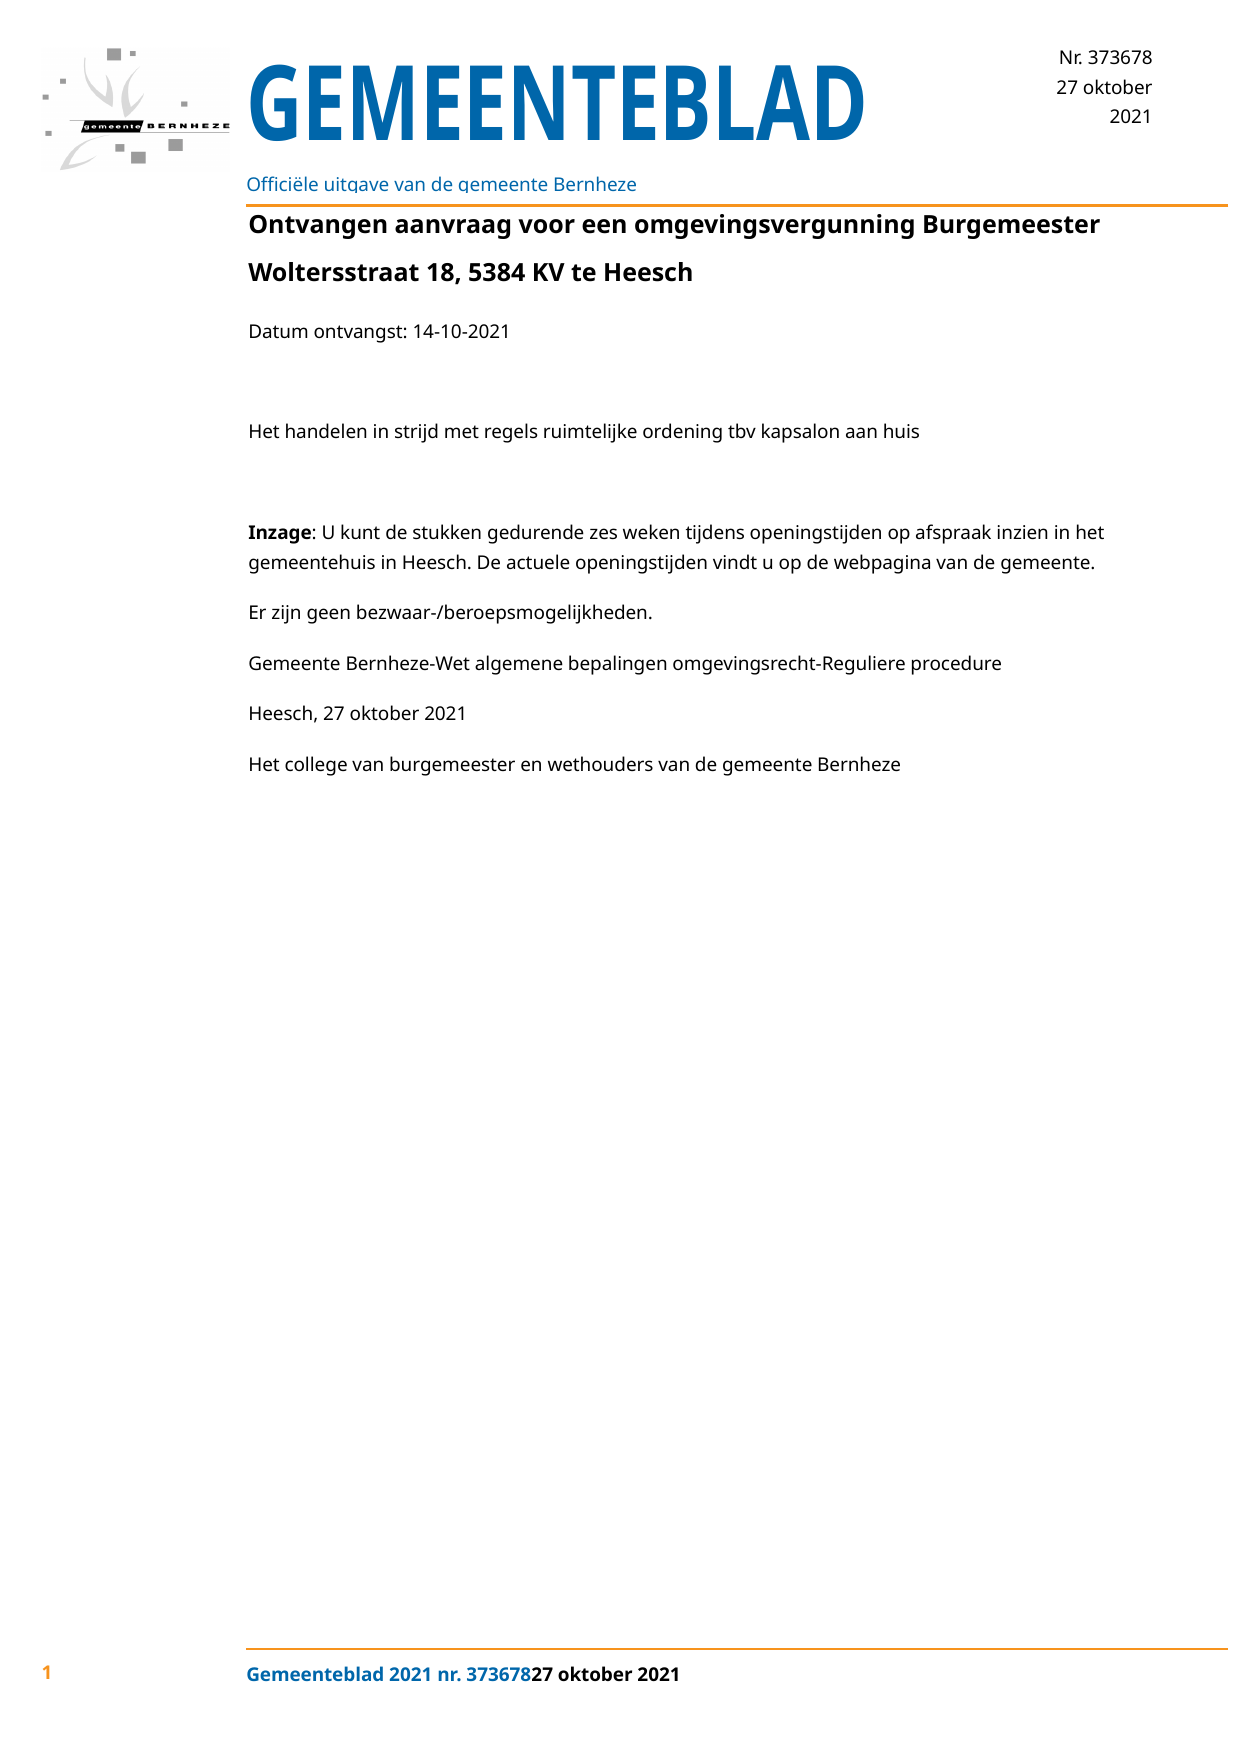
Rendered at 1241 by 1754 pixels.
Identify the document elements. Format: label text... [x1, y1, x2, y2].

text Er zijn geen bezwaar-/beroepsmogelijkheden. [248, 599, 1152, 625]
text Het handelen in strijd met regels ruimtelijke ordening tbv kapsalon aan huis [248, 419, 1152, 444]
text Het college van burgemeester en wethouders van de gemeente Bernheze [248, 751, 1152, 777]
text Gemeente Bernheze-Wet algemene bepalingen omgevingsrecht-Reguliere procedure [248, 650, 1152, 676]
picture [41, 47, 231, 172]
text Heesch, 27 oktober 2021 [248, 700, 1152, 726]
text Ontvangen aanvraag voor een omgevingsvergunning Burgemeester Woltersstraat 18, 5384 KV te Heesch [248, 207, 1152, 288]
text Inzage: U kunt de stukken gedurende zes weken tijdens openingstijden op afspraak inzien in het gemeentehuis in Heesch. De actuele openingstijden vindt u op de webpagina van de gemeente. [248, 519, 1152, 575]
text Datum ontvangst: 14-10-2021 [248, 318, 1152, 344]
